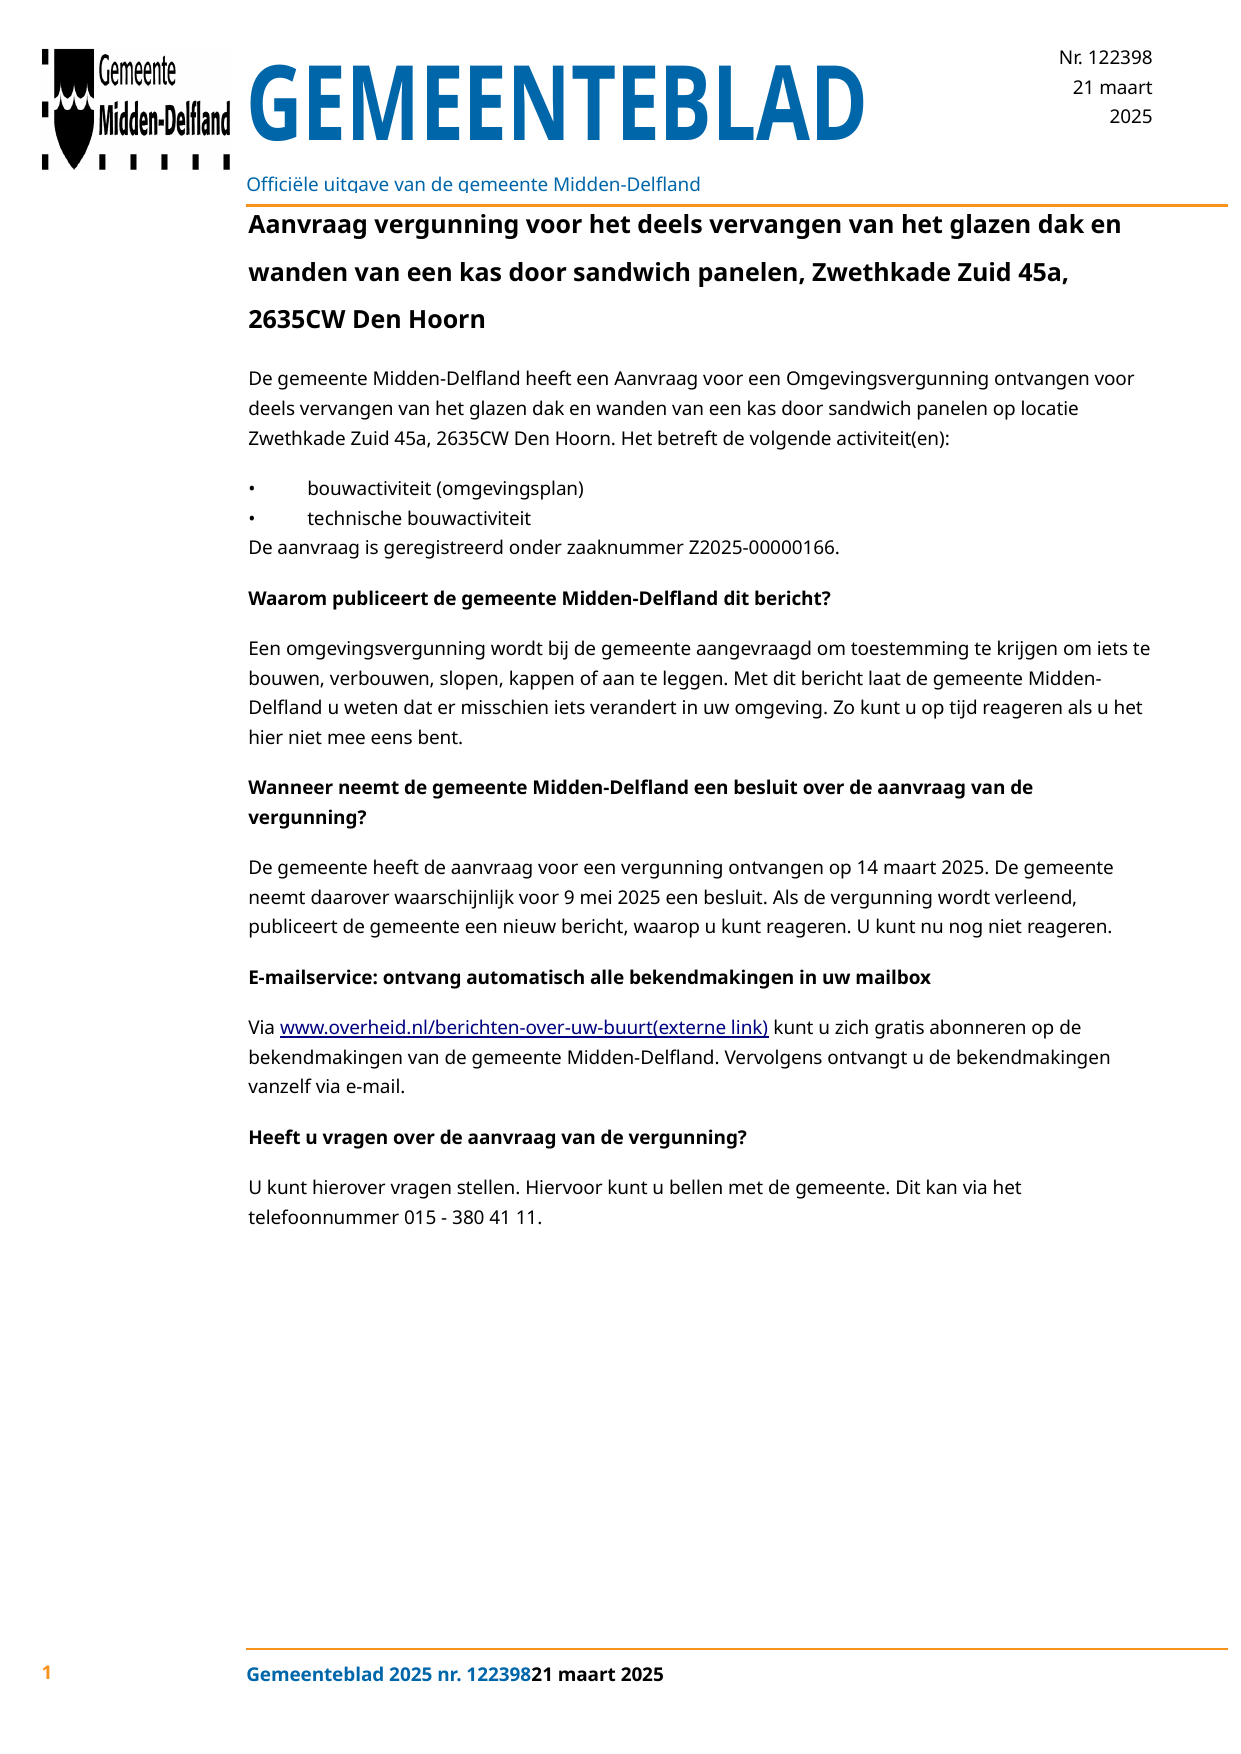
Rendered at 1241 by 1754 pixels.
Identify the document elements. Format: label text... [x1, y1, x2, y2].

text De gemeente Midden-Delfland heeft een Aanvraag voor een Omgevingsvergunning ontvangen voor deels vervangen van het glazen dak en wanden van een kas door sandwich panelen op locatie Zwethkade Zuid 45a, 2635CW Den Hoorn. Het betreft de volgende activiteit(en): [248, 366, 1152, 450]
picture [41, 47, 231, 172]
text Wanneer neemt de gemeente Midden-Delfland een besluit over de aanvraag van de vergunning? [248, 774, 1152, 829]
list technische bouwactiviteit [248, 505, 1152, 530]
text Waarom publiceert de gemeente Midden-Delfland dit bericht? [248, 585, 1152, 610]
text U kunt hierover vragen stellen. Hiervoor kunt u bellen met de gemeente. Dit kan via het telefoonnummer 015 - 380 41 11. [248, 1174, 1152, 1229]
text Aanvraag vergunning voor het deels vervangen van het glazen dak en wanden van een kas door sandwich panelen, Zwethkade Zuid 45a, 2635CW Den Hoorn [248, 207, 1152, 336]
list bouwactiviteit (omgevingsplan) [248, 475, 1152, 501]
text De gemeente heeft de aanvraag voor een vergunning ontvangen op 14 maart 2025. De gemeente neemt daarover waarschijnlijk voor 9 mei 2025 een besluit. Als de vergunning wordt verleend, publiceert de gemeente een nieuw bericht, waarop u kunt reageren. U kunt nu nog niet reageren. [248, 854, 1152, 939]
text Heeft u vragen over de aanvraag van de vergunning? [248, 1124, 1152, 1149]
text Een omgevingsvergunning wordt bij de gemeente aangevraagd om toestemming te krijgen om iets te bouwen, verbouwen, slopen, kappen of aan te leggen. Met dit bericht laat de gemeente Midden-Delfland u weten dat er misschien iets verandert in uw omgeving. Zo kunt u op tijd reageren als u het hier niet mee eens bent. [248, 635, 1152, 749]
text Via www.overheid.nl/berichten-over-uw-buurt(externe link) kunt u zich gratis abonneren op de bekendmakingen van de gemeente Midden-Delfland. Vervolgens ontvangt u de bekendmakingen vanzelf via e-mail. [248, 1014, 1152, 1099]
text E-mailservice: ontvang automatisch alle bekendmakingen in uw mailbox [248, 964, 1152, 989]
text De aanvraag is geregistreerd onder zaaknummer Z2025-00000166. [248, 534, 1152, 560]
